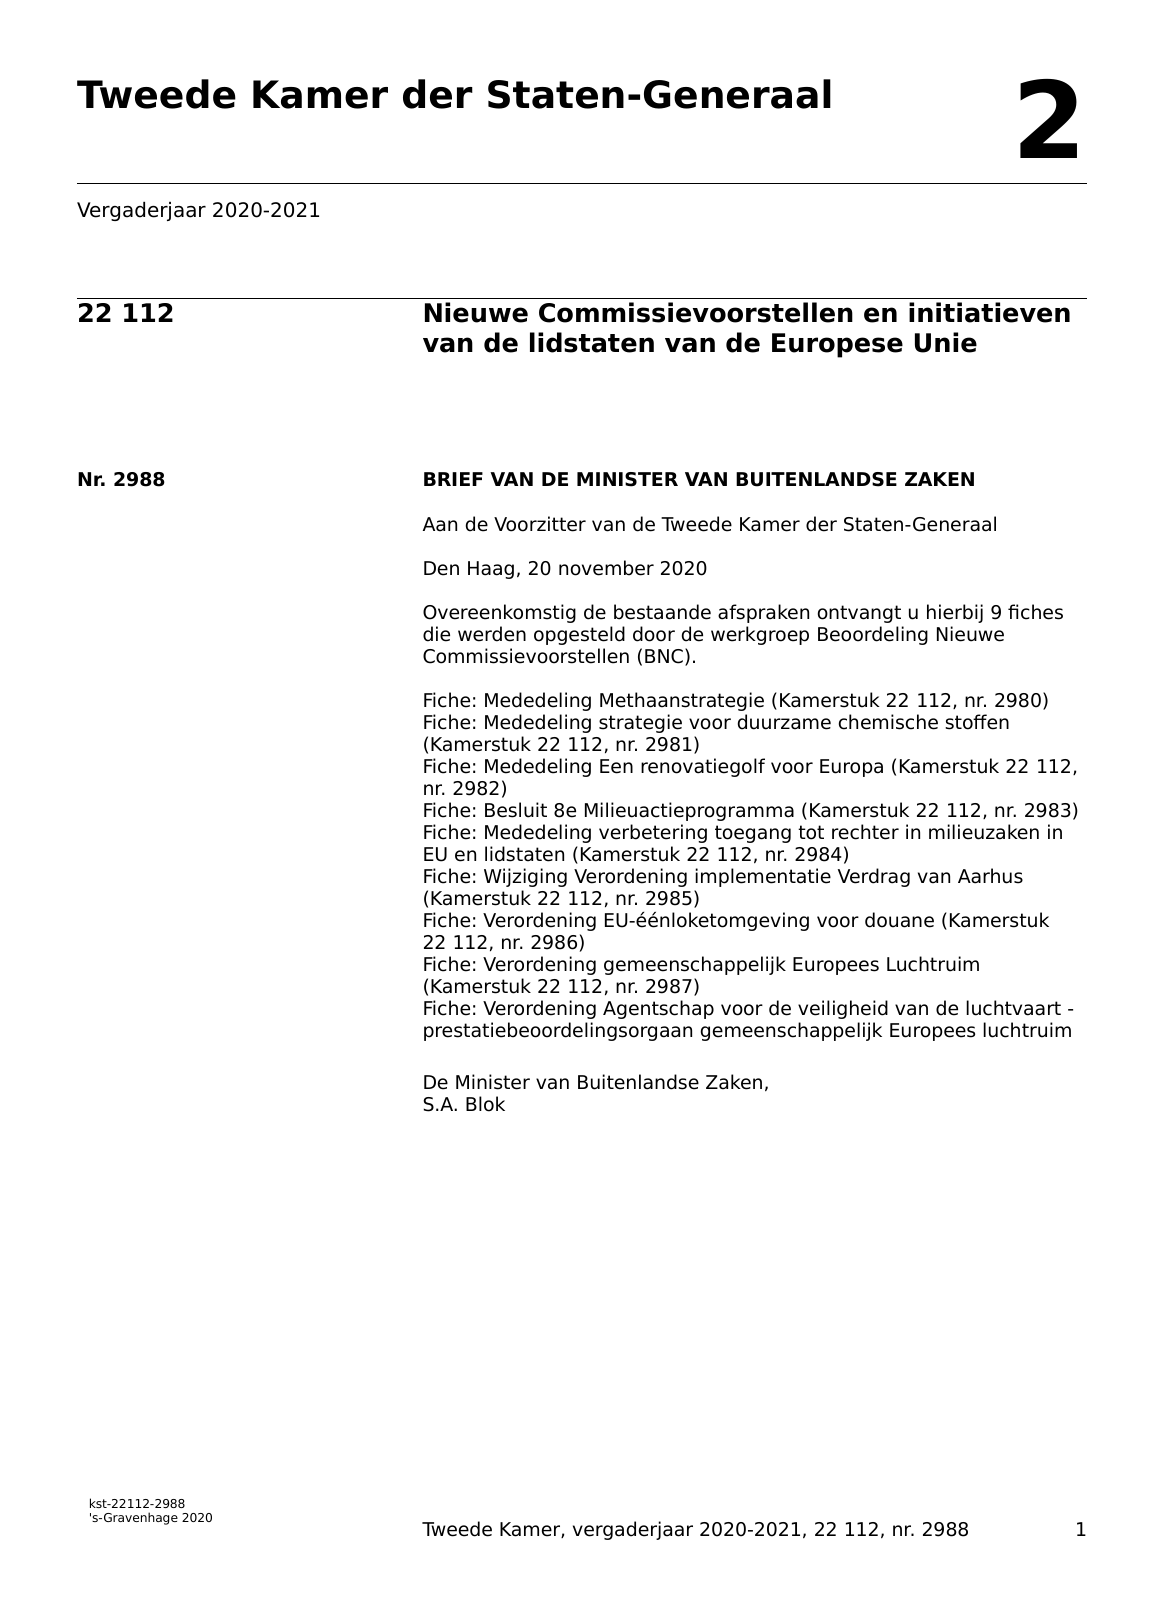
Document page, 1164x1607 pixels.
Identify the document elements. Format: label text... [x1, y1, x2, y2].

text Aan de Voorzitter van de Tweede Kamer der Staten-Generaal [422, 513, 1087, 536]
text Fiche: Mededeling strategie voor duurzame chemische stoffen (Kamerstuk 22 112, nr. 2981) [422, 712, 1087, 756]
text Fiche: Wijziging Verordening implementatie Verdrag van Aarhus (Kamerstuk 22 112, nr. 2985) [422, 866, 1087, 910]
table_cell Vergaderjaar 2020-2021 [77, 184, 1087, 298]
text 's-Gravenhage 2020 [88, 1511, 323, 1525]
text Fiche: Verordening gemeenschappelijk Europees Luchtruim (Kamerstuk 22 112, nr. 2987) [422, 954, 1087, 998]
text kst-22112-2988 [88, 1497, 323, 1511]
table_header 2 [886, 59, 1087, 183]
text Overeenkomstig de bestaande afspraken ontvangt u hierbij 9 fiches die werden opgesteld door de werkgroep Beoordeling Nieuwe Commissievoorstellen (BNC). [422, 602, 1087, 668]
text Den Haag, 20 november 2020 [422, 558, 1087, 580]
subtitle 22 112 Nieuwe Commissievoorstellen en initiatieven van de lidstaten van de Europese Unie [77, 299, 1087, 358]
text De Minister van Buitenlandse Zaken, S.A. Blok [422, 1072, 1087, 1116]
text Fiche: Verordening Agentschap voor de veiligheid van de luchtvaart -prestatiebeoordelingsorgaan gemeenschappelijk Europees luchtruim [422, 998, 1087, 1042]
text Fiche: Besluit 8e Milieuactieprogramma (Kamerstuk 22 112, nr. 2983) [422, 800, 1087, 822]
text Fiche: Mededeling Een renovatiegolf voor Europa (Kamerstuk 22 112, nr. 2982) [422, 756, 1087, 800]
subtitle Nr. 2988 BRIEF VAN DE MINISTER VAN BUITENLANDSE ZAKEN [77, 469, 1087, 491]
text Fiche: Verordening EU-éénloketomgeving voor douane (Kamerstuk 22 112, nr. 2986) [422, 910, 1087, 954]
text Fiche: Mededeling verbetering toegang tot rechter in milieuzaken in EU en lidstaten (Kamerstuk 22 112, nr. 2984) [422, 822, 1087, 866]
text Fiche: Mededeling Methaanstrategie (Kamerstuk 22 112, nr. 2980) [422, 690, 1087, 712]
table_header Tweede Kamer der Staten-Generaal [77, 59, 886, 183]
